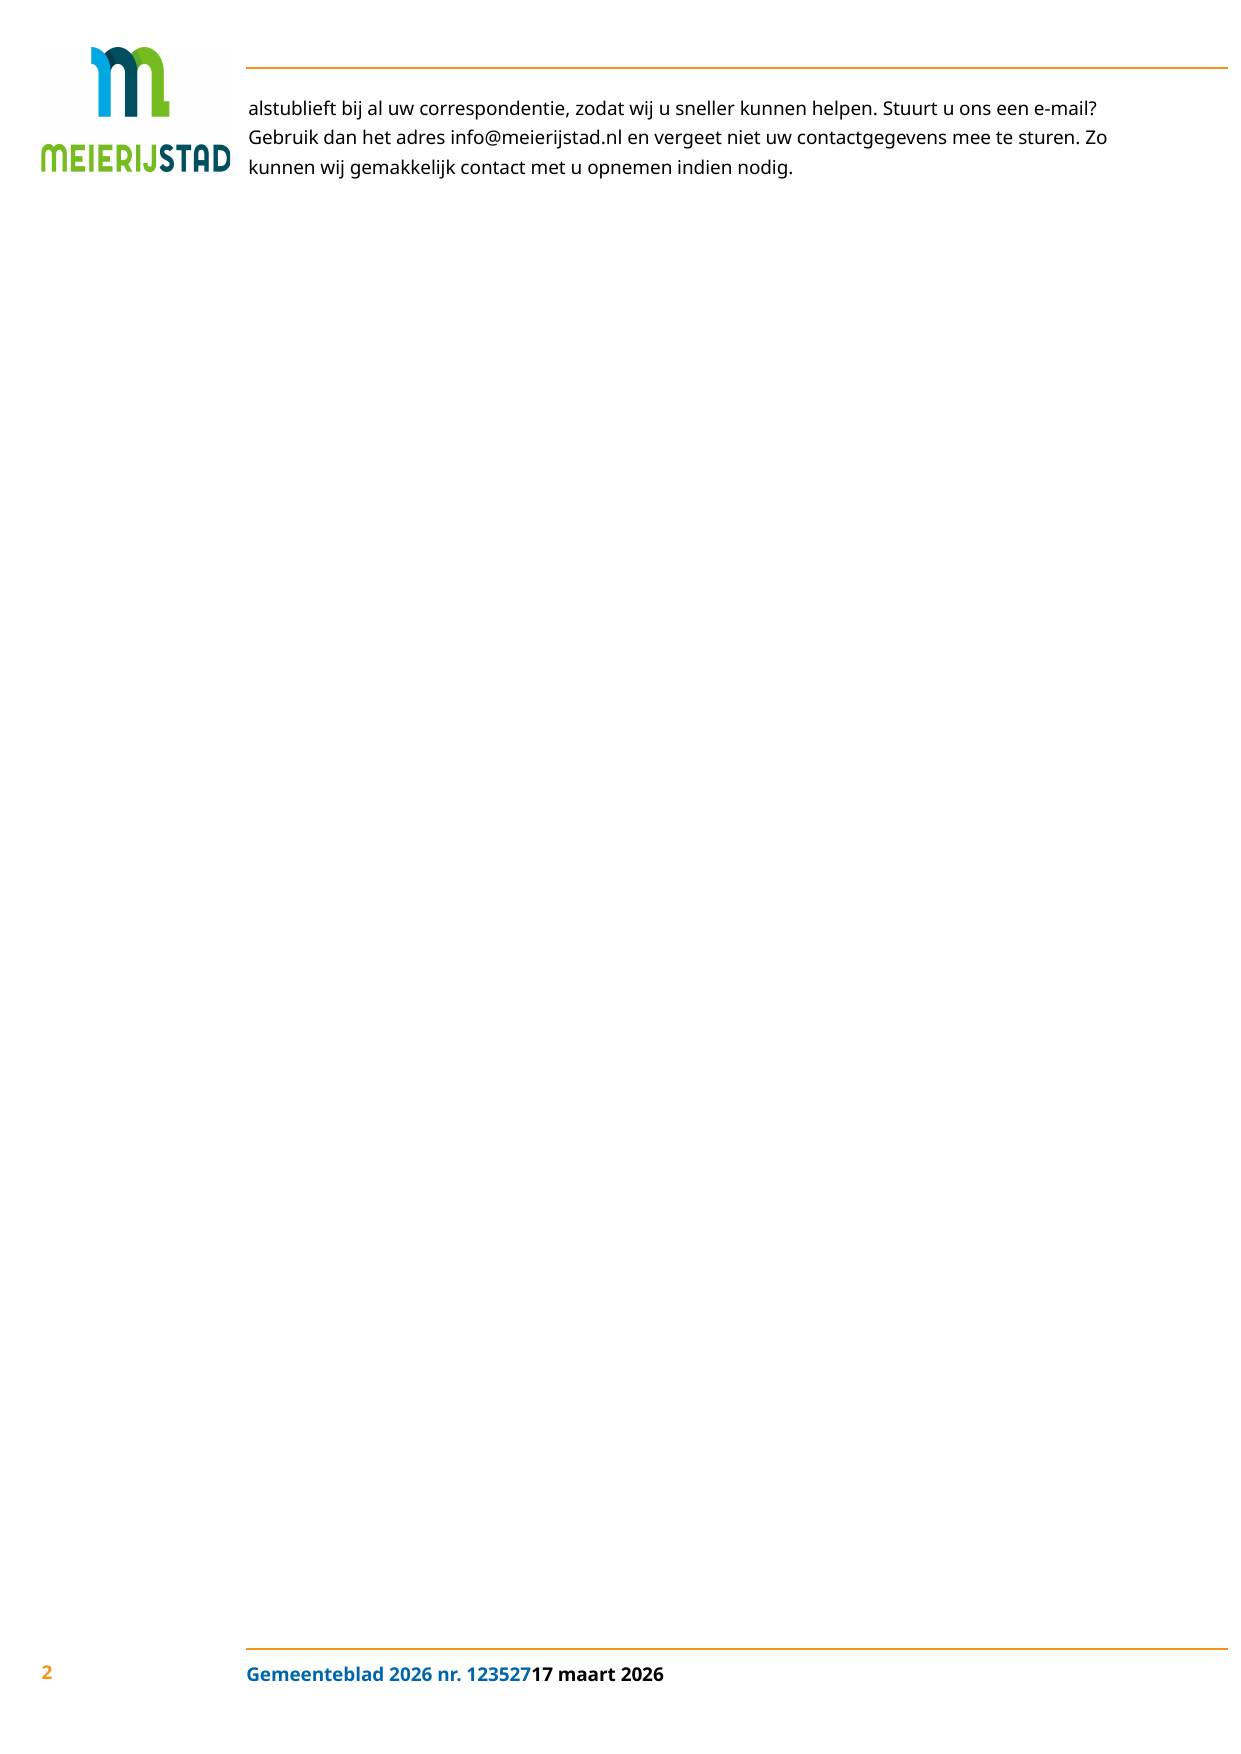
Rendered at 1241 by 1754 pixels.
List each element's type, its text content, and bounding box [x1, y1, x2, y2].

picture [41, 47, 231, 172]
text alstublieft bij al uw correspondentie, zodat wij u sneller kunnen helpen. Stuurt u ons een e-mail? Gebruik dan het adres info@meierijstad.nl en vergeet niet uw contactgegevens mee te sturen. Zo kunnen wij gemakkelijk contact met u opnemen indien nodig. [248, 95, 1152, 180]
